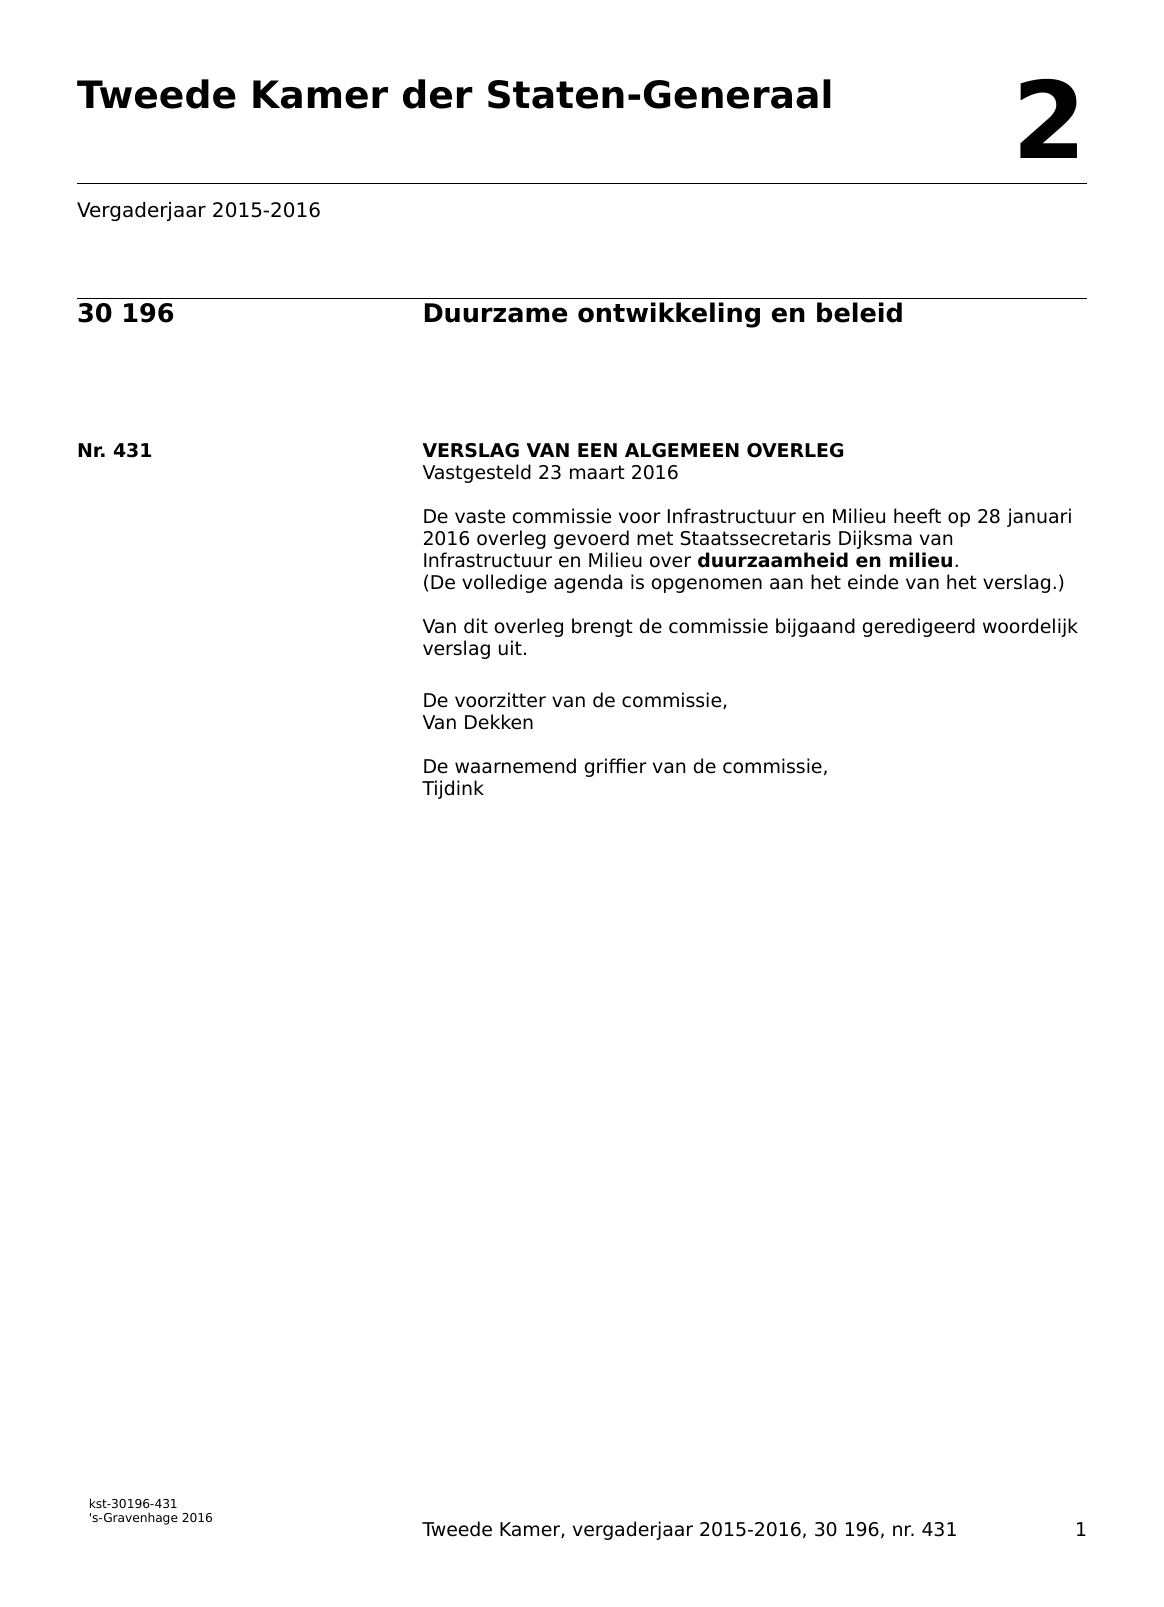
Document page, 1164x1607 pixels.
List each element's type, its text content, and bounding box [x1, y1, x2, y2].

text 's-Gravenhage 2016 [88, 1511, 323, 1525]
subtitle 30 196 Duurzame ontwikkeling en beleid [77, 299, 1087, 329]
text De vaste commissie voor Infrastructuur en Milieu heeft op 28 januari 2016 overleg gevoerd met Staatssecretaris Dijksma van Infrastructuur en Milieu over duurzaamheid en milieu. [422, 506, 1087, 572]
text Vastgesteld 23 maart 2016 [422, 462, 1087, 484]
text De waarnemend griffier van de commissie, Tijdink [422, 756, 1087, 800]
table_cell Vergaderjaar 2015-2016 [77, 184, 1087, 298]
text De voorzitter van de commissie, Van Dekken [422, 690, 1087, 734]
text kst-30196-431 [88, 1497, 323, 1511]
table_header Tweede Kamer der Staten-Generaal [77, 59, 886, 183]
text Van dit overleg brengt de commissie bijgaand geredigeerd woordelijk verslag uit. [422, 616, 1087, 660]
table_header 2 [886, 59, 1087, 183]
subtitle Nr. 431 VERSLAG VAN EEN ALGEMEEN OVERLEG [77, 440, 1087, 462]
text (De volledige agenda is opgenomen aan het einde van het verslag.) [422, 572, 1087, 594]
